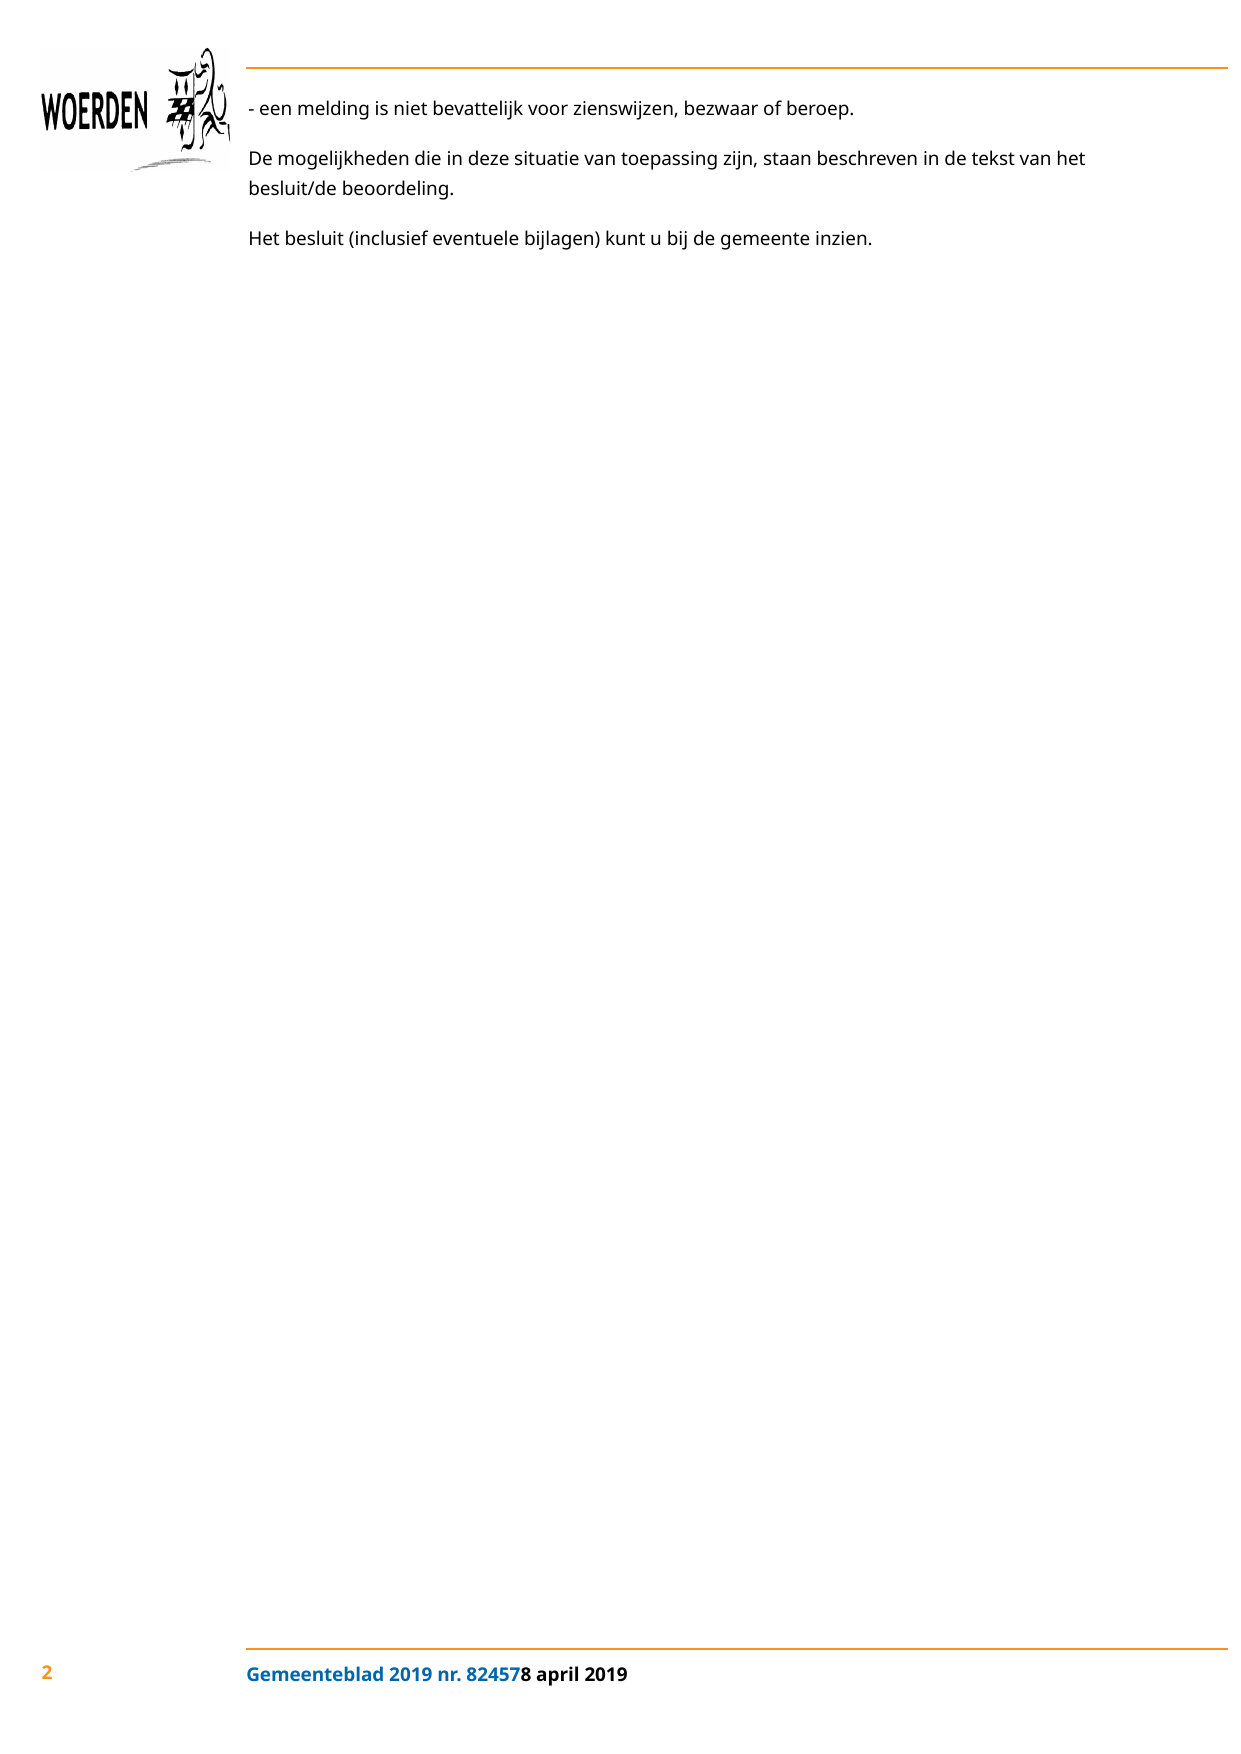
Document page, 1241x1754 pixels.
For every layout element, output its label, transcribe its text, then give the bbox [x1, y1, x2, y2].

picture [41, 47, 231, 172]
text - een melding is niet bevattelijk voor zienswijzen, bezwaar of beroep. [248, 95, 1152, 121]
text Het besluit (inclusief eventuele bijlagen) kunt u bij de gemeente inzien. [248, 225, 1152, 251]
text De mogelijkheden die in deze situatie van toepassing zijn, staan beschreven in de tekst van het besluit/de beoordeling. [248, 145, 1152, 201]
